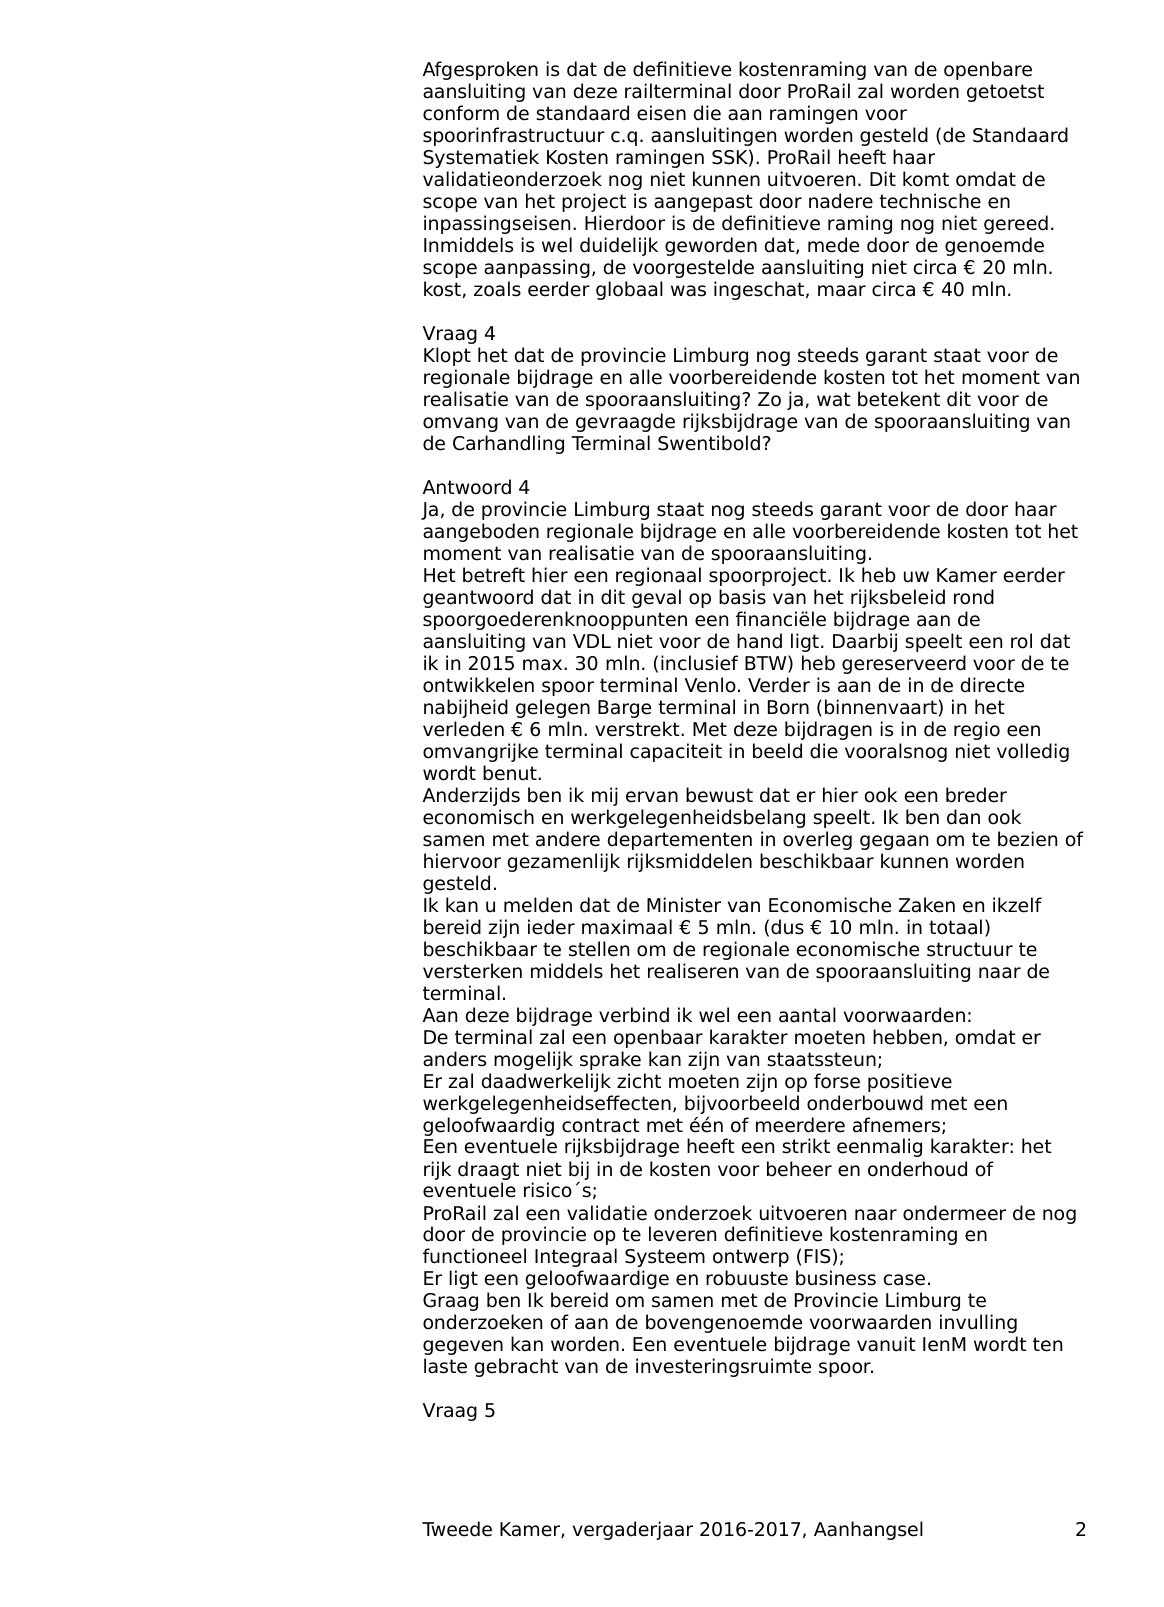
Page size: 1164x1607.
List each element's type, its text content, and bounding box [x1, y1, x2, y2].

text Er ligt een geloofwaardige en robuuste business case. [422, 1268, 1087, 1290]
text Ik kan u melden dat de Minister van Economische Zaken en ikzelf bereid zijn ieder maximaal € 5 mln. (dus € 10 mln. in totaal) beschikbaar te stellen om de regionale economische structuur te versterken middels het realiseren van de spooraansluiting naar de terminal. [422, 895, 1087, 1004]
text Ja, de provincie Limburg staat nog steeds garant voor de door haar aangeboden regionale bijdrage en alle voorbereidende kosten tot het moment van realisatie van de spooraansluiting. [422, 499, 1087, 565]
text De terminal zal een openbaar karakter moeten hebben, omdat er anders mogelijk sprake kan zijn van staatssteun; [422, 1027, 1087, 1071]
text Aan deze bijdrage verbind ik wel een aantal voorwaarden: [422, 1004, 1087, 1027]
text Afgesproken is dat de definitieve kostenraming van de openbare aansluiting van deze railterminal door ProRail zal worden getoetst conform de standaard eisen die aan ramingen voor spoorinfrastructuur c.q. aansluitingen worden gesteld (de Standaard Systematiek Kosten ramingen SSK). ProRail heeft haar validatieonderzoek nog niet kunnen uitvoeren. Dit komt omdat de scope van het project is aangepast door nadere technische en inpassingseisen. Hierdoor is de definitieve raming nog niet gereed. Inmiddels is wel duidelijk geworden dat, mede door de genoemde scope aanpassing, de voorgestelde aansluiting niet circa € 20 mln. kost, zoals eerder globaal was ingeschat, maar circa € 40 mln. [422, 59, 1087, 301]
text Graag ben Ik bereid om samen met de Provincie Limburg te onderzoeken of aan de bovengenoemde voorwaarden invulling gegeven kan worden. Een eventuele bijdrage vanuit IenM wordt ten laste gebracht van de investeringsruimte spoor. [422, 1290, 1087, 1378]
text Het betreft hier een regionaal spoorproject. Ik heb uw Kamer eerder geantwoord dat in dit geval op basis van het rijksbeleid rond spoorgoederenknooppunten een financiële bijdrage aan de aansluiting van VDL niet voor de hand ligt. Daarbij speelt een rol dat ik in 2015 max. 30 mln. (inclusief BTW) heb gereserveerd voor de te ontwikkelen spoor terminal Venlo. Verder is aan de in de directe nabijheid gelegen Barge terminal in Born (binnenvaart) in het verleden € 6 mln. verstrekt. Met deze bijdragen is in de regio een omvangrijke terminal capaciteit in beeld die vooralsnog niet volledig wordt benut. [422, 565, 1087, 785]
text Anderzijds ben ik mij ervan bewust dat er hier ook een breder economisch en werkgelegenheidsbelang speelt. Ik ben dan ook samen met andere departementen in overleg gegaan om te bezien of hiervoor gezamenlijk rijksmiddelen beschikbaar kunnen worden gesteld. [422, 785, 1087, 895]
text ProRail zal een validatie onderzoek uitvoeren naar ondermeer de nog door de provincie op te leveren definitieve kostenraming en functioneel Integraal Systeem ontwerp (FIS); [422, 1202, 1087, 1268]
text Vraag 5 [422, 1400, 1087, 1422]
text Er zal daadwerkelijk zicht moeten zijn op forse positieve werkgelegenheidseffecten, bijvoorbeeld onderbouwd met een geloofwaardig contract met één of meerdere afnemers; [422, 1071, 1087, 1136]
text Vraag 4 [422, 323, 1087, 345]
text Antwoord 4 [422, 477, 1087, 499]
text Klopt het dat de provincie Limburg nog steeds garant staat voor de regionale bijdrage en alle voorbereidende kosten tot het moment van realisatie van de spooraansluiting? Zo ja, wat betekent dit voor de omvang van de gevraagde rijksbijdrage van de spooraansluiting van de Carhandling Terminal Swentibold? [422, 345, 1087, 455]
text Een eventuele rijksbijdrage heeft een strikt eenmalig karakter: het rijk draagt niet bij in de kosten voor beheer en onderhoud of eventuele risico´s; [422, 1136, 1087, 1202]
